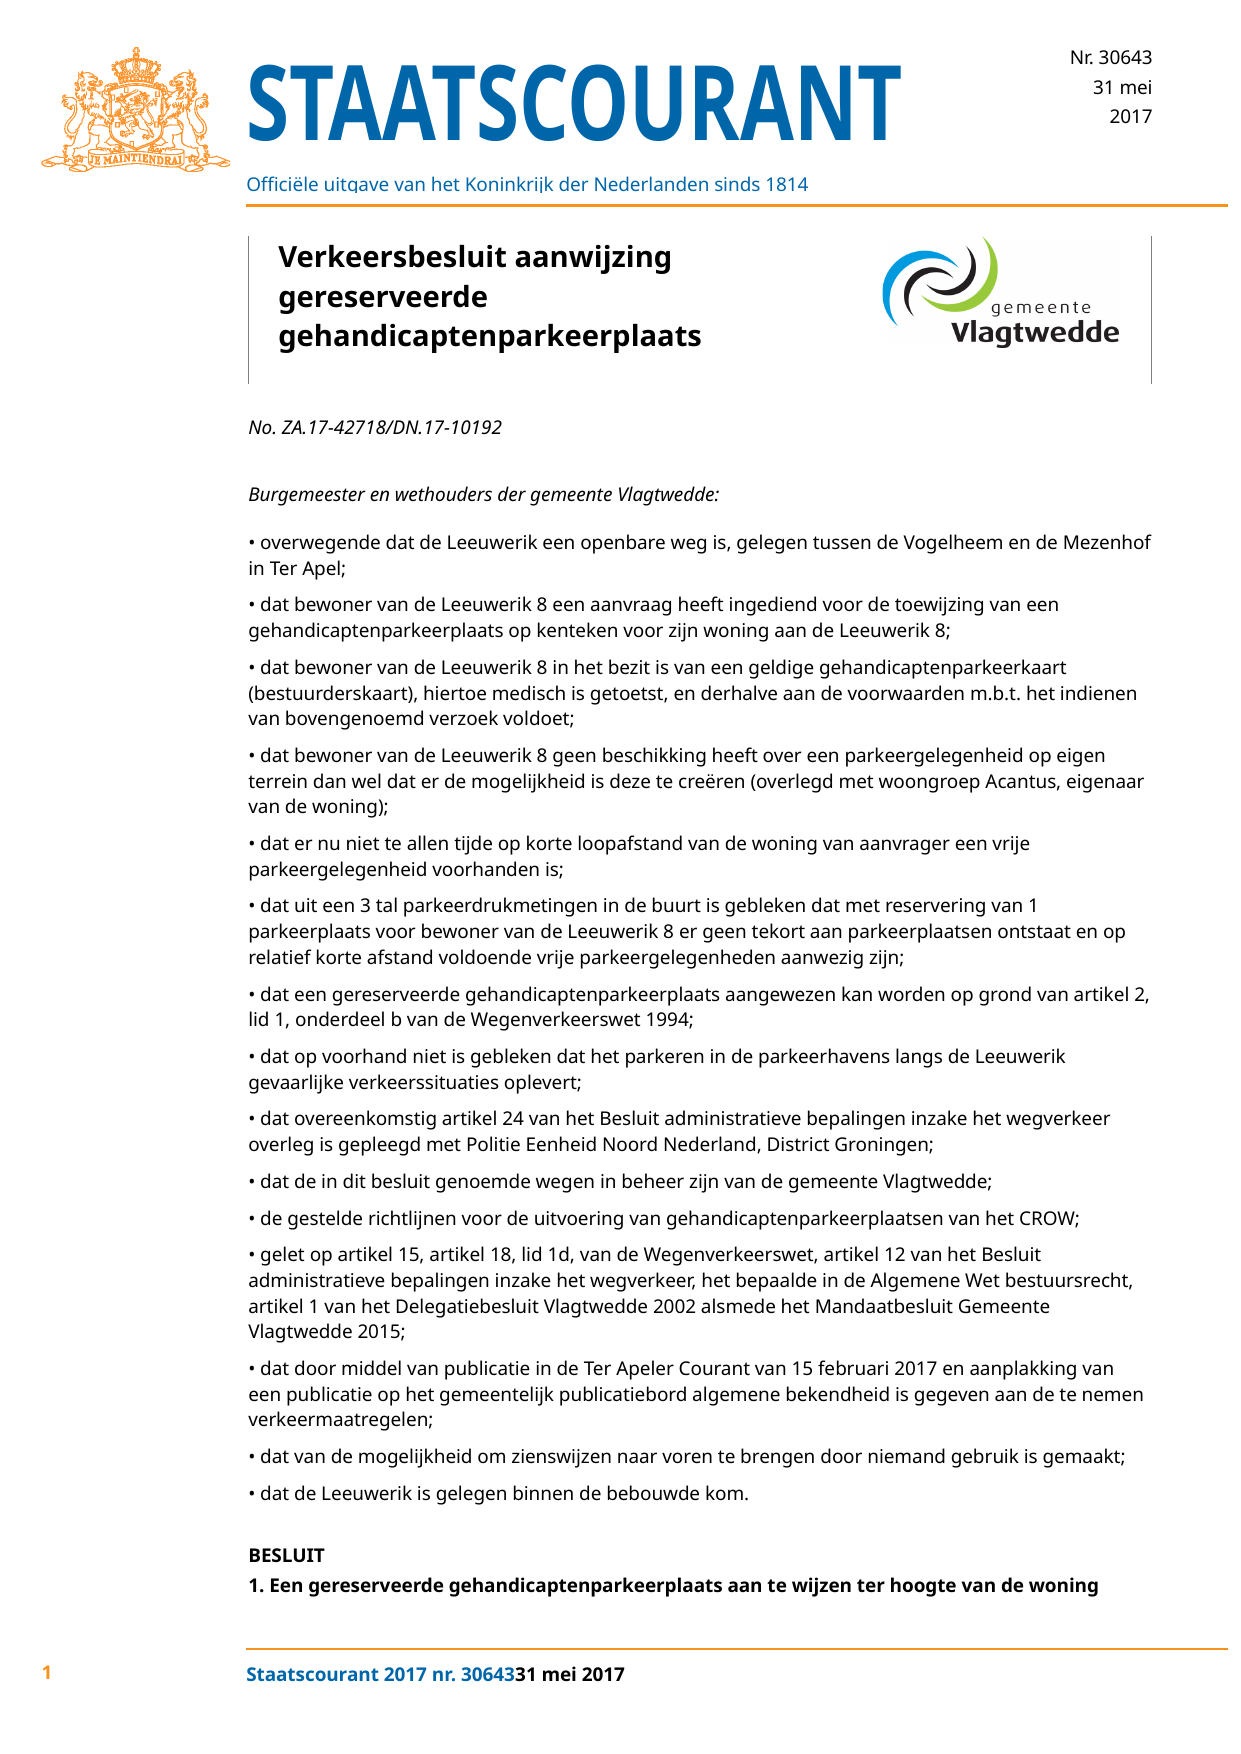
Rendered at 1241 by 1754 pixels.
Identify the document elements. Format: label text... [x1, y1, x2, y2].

text • dat een gereserveerde gehandicaptenparkeerplaats aangewezen kan worden op grond van artikel 2, lid 1, onderdeel b van de Wegenverkeerswet 1994; [248, 981, 1152, 1032]
text • dat uit een 3 tal parkeerdrukmetingen in de buurt is gebleken dat met reservering van 1 parkeerplaats voor bewoner van de Leeuwerik 8 er geen tekort aan parkeerplaatsen ontstaat en op relatief korte afstand voldoende vrije parkeergelegenheden aanwezig zijn; [248, 893, 1152, 970]
text • de gestelde richtlijnen voor de uitvoering van gehandicaptenparkeerplaatsen van het CROW; [248, 1205, 1152, 1230]
text No. ZA.17-42718/DN.17-10192 [248, 414, 1152, 440]
text • dat er nu niet te allen tijde op korte loopafstand van de woning van aanvrager een vrije parkeergelegenheid voorhanden is; [248, 830, 1152, 882]
table_header [850, 236, 1151, 384]
text • dat van de mogelijkheid om zienswijzen naar voren te brengen door niemand gebruik is gemaakt; [248, 1443, 1152, 1469]
text BESLUIT [248, 1543, 1152, 1568]
text • dat de Leeuwerik is gelegen binnen de bebouwde kom. [248, 1480, 1152, 1506]
text • overwegende dat de Leeuwerik een openbare weg is, gelegen tussen de Vogelheem en de Mezenhof in Ter Apel; [248, 529, 1152, 581]
text • dat bewoner van de Leeuwerik 8 een aanvraag heeft ingediend voor de toewijzing van een gehandicaptenparkeerplaats op kenteken voor zijn woning aan de Leeuwerik 8; [248, 592, 1152, 643]
table_header Verkeersbesluit aanwijzing gereserveerde gehandicaptenparkeerplaats [249, 236, 850, 384]
picture [882, 236, 1119, 348]
text • dat overeenkomstig artikel 24 van het Besluit administratieve bepalingen inzake het wegverkeer overleg is gepleegd met Politie Eenheid Noord Nederland, District Groningen; [248, 1106, 1152, 1157]
picture [41, 47, 231, 172]
text 1. Een gereserveerde gehandicaptenparkeerplaats aan te wijzen ter hoogte van de woning [248, 1572, 1152, 1598]
text • dat bewoner van de Leeuwerik 8 geen beschikking heeft over een parkeergelegenheid op eigen terrein dan wel dat er de mogelijkheid is deze te creëren (overlegd met woongroep Acantus, eigenaar van de woning); [248, 742, 1152, 819]
text • gelet op artikel 15, artikel 18, lid 1d, van de Wegenverkeerswet, artikel 12 van het Besluit administratieve bepalingen inzake het wegverkeer, het bepaalde in de Algemene Wet bestuursrecht, artikel 1 van het Delegatiebesluit Vlagtwedde 2002 alsmede het Mandaatbesluit Gemeente Vlagtwedde 2015; [248, 1241, 1152, 1344]
text • dat de in dit besluit genoemde wegen in beheer zijn van de gemeente Vlagtwedde; [248, 1168, 1152, 1194]
text • dat door middel van publicatie in de Ter Apeler Courant van 15 februari 2017 en aanplakking van een publicatie op het gemeentelijk publicatiebord algemene bekendheid is gegeven aan de te nemen verkeermaatregelen; [248, 1355, 1152, 1432]
text • dat bewoner van de Leeuwerik 8 in het bezit is van een geldige gehandicaptenparkeerkaart (bestuurderskaart), hiertoe medisch is getoetst, en derhalve aan de voorwaarden m.b.t. het indienen van bovengenoemd verzoek voldoet; [248, 654, 1152, 731]
text • dat op voorhand niet is gebleken dat het parkeren in de parkeerhavens langs de Leeuwerik gevaarlijke verkeerssituaties oplevert; [248, 1043, 1152, 1095]
text Burgemeester en wethouders der gemeente Vlagtwedde: [248, 482, 1152, 507]
